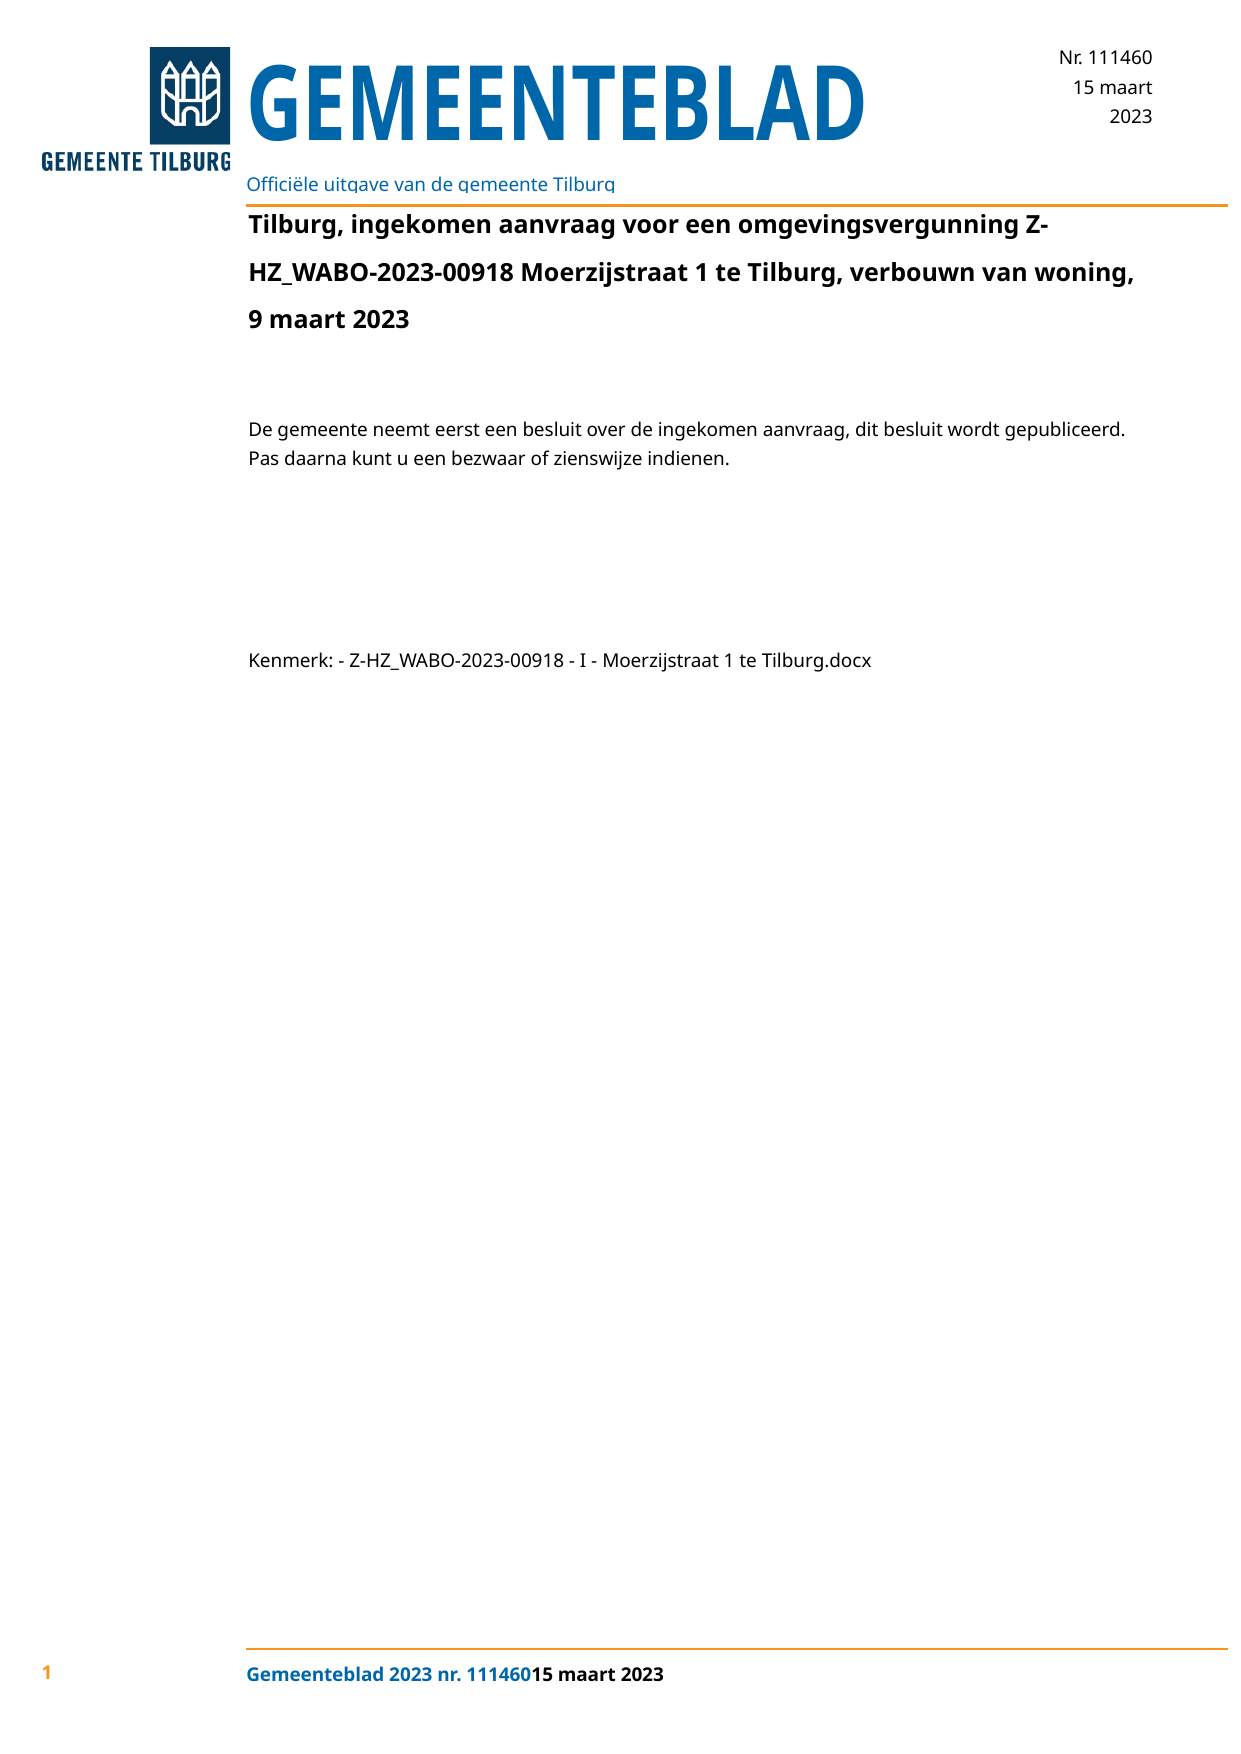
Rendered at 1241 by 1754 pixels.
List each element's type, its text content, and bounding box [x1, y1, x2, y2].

text Tilburg, ingekomen aanvraag voor een omgevingsvergunning Z-HZ_WABO-2023-00918 Moerzijstraat 1 te Tilburg, verbouwn van woning, 9 maart 2023 [248, 207, 1152, 336]
text Kenmerk: - Z-HZ_WABO-2023-00918 - I - Moerzijstraat 1 te Tilburg.docx [248, 647, 1152, 673]
picture [41, 47, 231, 172]
text De gemeente neemt eerst een besluit over de ingekomen aanvraag, dit besluit wordt gepubliceerd. Pas daarna kunt u een bezwaar of zienswijze indienen. [248, 416, 1152, 471]
